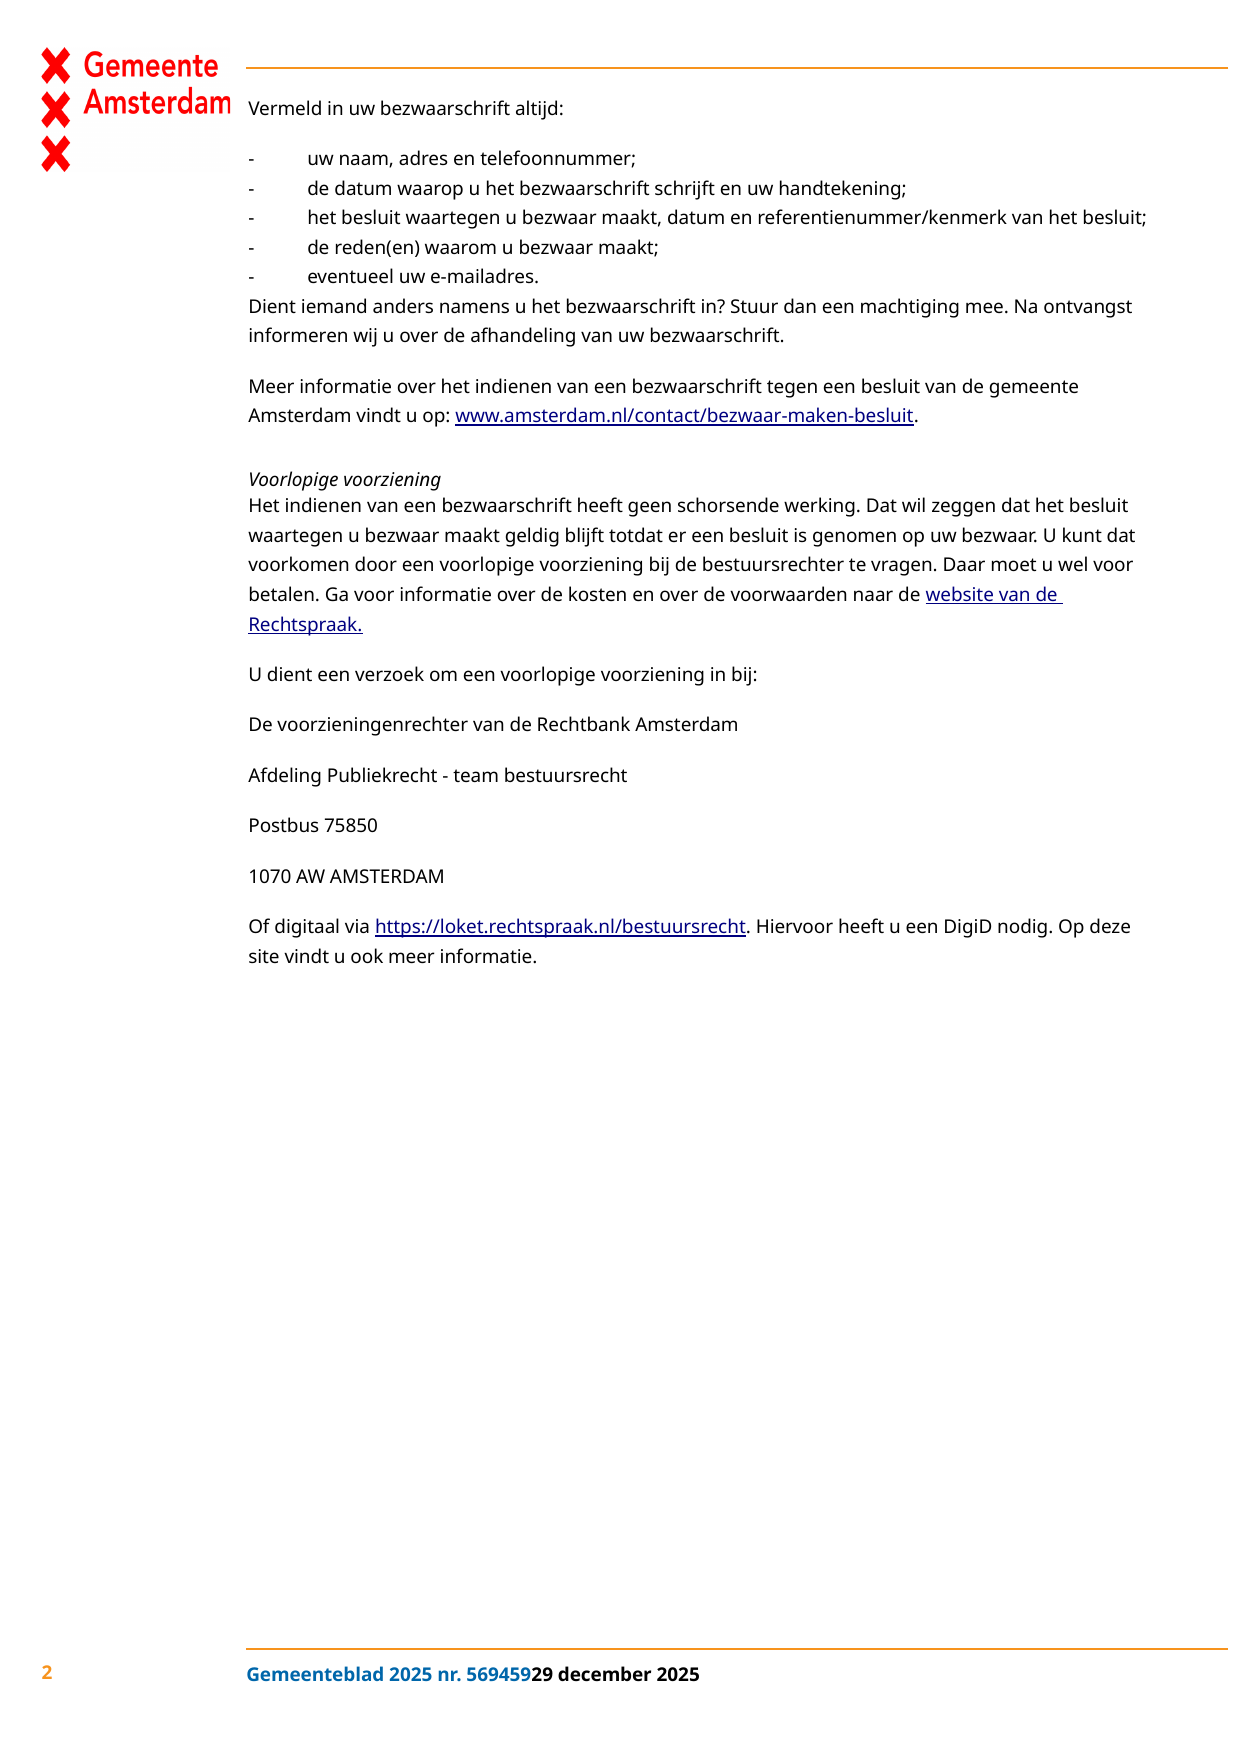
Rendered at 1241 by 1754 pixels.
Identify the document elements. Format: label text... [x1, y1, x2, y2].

list eventueel uw e-mailadres. [248, 263, 1152, 289]
text Of digitaal via https://loket.rechtspraak.nl/bestuursrecht. Hiervoor heeft u een DigiD nodig. Op deze site vindt u ook meer informatie. [248, 913, 1152, 968]
text 1070 AW AMSTERDAM [248, 863, 1152, 888]
text Het indienen van een bezwaarschrift heeft geen schorsende werking. Dat wil zeggen dat het besluit waartegen u bezwaar maakt geldig blijft totdat er een besluit is genomen op uw bezwaar. U kunt dat voorkomen door een voorlopige voorziening bij de bestuursrechter te vragen. Daar moet u wel voor betalen. Ga voor informatie over de kosten en over de voorwaarden naar de website van de Rechtspraak. [248, 492, 1152, 636]
text U dient een verzoek om een voorlopige voorziening in bij: [248, 661, 1152, 687]
text Afdeling Publiekrecht - team bestuursrecht [248, 762, 1152, 788]
list de reden(en) waarom u bezwaar maakt; [248, 234, 1152, 260]
picture [41, 47, 231, 172]
text Dient iemand anders namens u het bezwaarschrift in? Stuur dan een machtiging mee. Na ontvangst informeren wij u over de afhandeling van uw bezwaarschrift. [248, 293, 1152, 348]
text Voorlopige voorziening [248, 467, 1152, 492]
text Vermeld in uw bezwaarschrift altijd: [248, 95, 1152, 121]
text De voorzieningenrechter van de Rechtbank Amsterdam [248, 712, 1152, 737]
list de datum waarop u het bezwaarschrift schrijft en uw handtekening; [248, 175, 1152, 201]
text Postbus 75850 [248, 812, 1152, 838]
list uw naam, adres en telefoonnummer; [248, 145, 1152, 171]
text Meer informatie over het indienen van een bezwaarschrift tegen een besluit van de gemeente Amsterdam vindt u op: www.amsterdam.nl/contact/bezwaar-maken-besluit. [248, 373, 1152, 428]
list het besluit waartegen u bezwaar maakt, datum en referentienummer/kenmerk van het besluit; [248, 204, 1152, 230]
